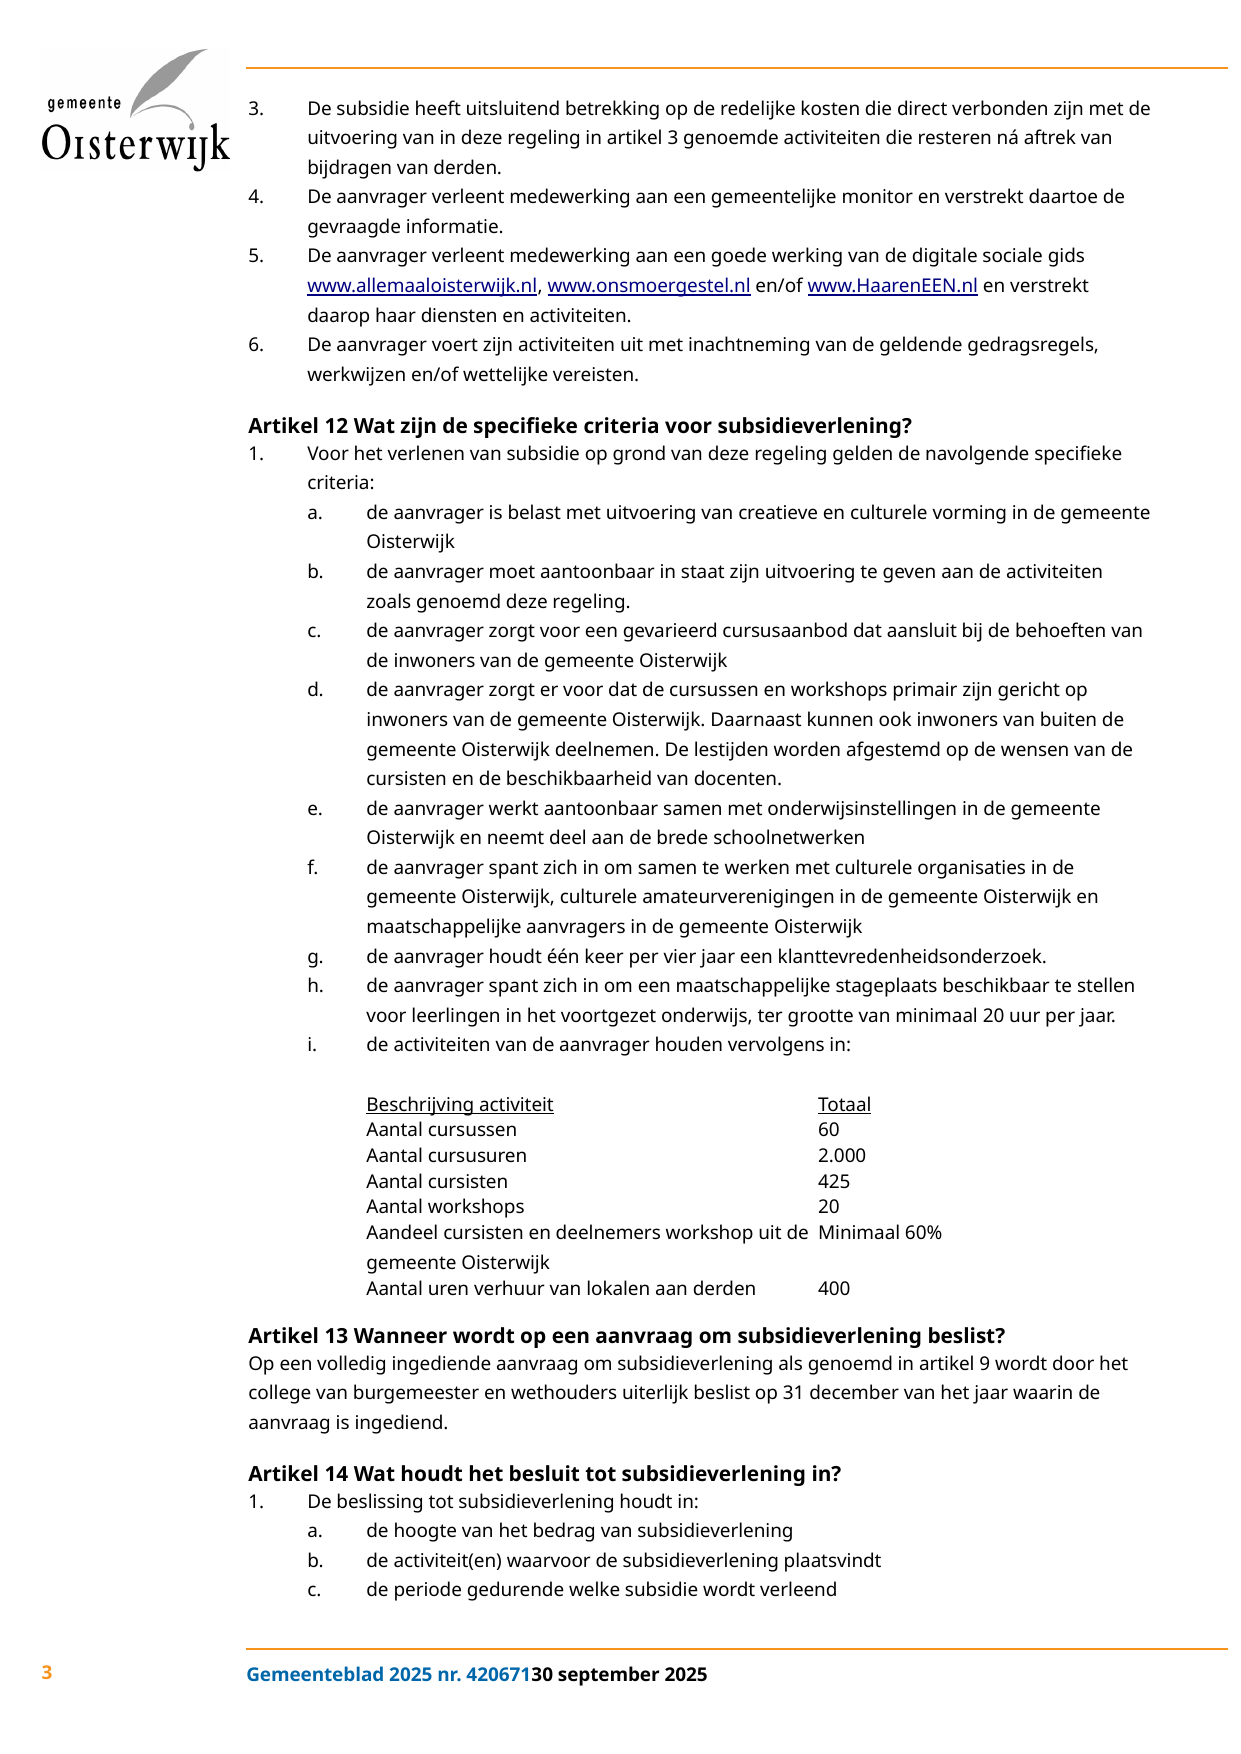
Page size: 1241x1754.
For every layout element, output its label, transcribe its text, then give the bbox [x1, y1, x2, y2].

list de aanvrager werkt aantoonbaar samen met onderwijsinstellingen in de gemeente Oisterwijk en neemt deel aan de brede schoolnetwerken [307, 795, 1152, 850]
table_header Beschrijving activiteit [366, 1091, 818, 1117]
list de aanvrager is belast met uitvoering van creatieve en culturele vorming in de gemeente Oisterwijk [307, 499, 1152, 554]
text Op een volledig ingediende aanvraag om subsidieverlening als genoemd in artikel 9 wordt door het college van burgemeester en wethouders uiterlijk beslist op 31 december van het jaar waarin de aanvraag is ingediend. [248, 1350, 1152, 1435]
table_cell Aantal uren verhuur van lokalen aan derden [366, 1275, 818, 1301]
list de aanvrager spant zich in om een maatschappelijke stageplaats beschikbaar te stellen voor leerlingen in het voortgezet onderwijs, ter grootte van minimaal 20 uur per jaar. [307, 972, 1152, 1028]
table_cell 20 [818, 1194, 1240, 1219]
list De beslissing tot subsidieverlening houdt in: [248, 1488, 1152, 1514]
text Artikel 14 Wat houdt het besluit tot subsidieverlening in? [248, 1459, 1152, 1488]
table_header Totaal [818, 1091, 1240, 1117]
list de periode gedurende welke subsidie wordt verleend [307, 1577, 1152, 1602]
list De aanvrager verleent medewerking aan een gemeentelijke monitor en verstrekt daartoe de gevraagde informatie. [248, 183, 1152, 239]
list de hoogte van het bedrag van subsidieverlening [307, 1517, 1152, 1543]
list de activiteit(en) waarvoor de subsidieverlening plaatsvindt [307, 1547, 1152, 1573]
list de aanvrager spant zich in om samen te werken met culturele organisaties in de gemeente Oisterwijk, culturele amateurverenigingen in de gemeente Oisterwijk en maatschappelijke aanvragers in de gemeente Oisterwijk [307, 854, 1152, 939]
list de activiteiten van de aanvrager houden vervolgens in: [307, 1032, 1152, 1057]
table_cell Aantal cursisten [366, 1168, 818, 1194]
list De subsidie heeft uitsluitend betrekking op de redelijke kosten die direct verbonden zijn met de uitvoering van in deze regeling in artikel 3 genoemde activiteiten die resteren ná aftrek van bijdragen van derden. [248, 95, 1152, 180]
picture [41, 47, 231, 172]
list De aanvrager verleent medewerking aan een goede werking van de digitale sociale gids www.allemaaloisterwijk.nl, www.onsmoergestel.nl en/of www.HaarenEEN.nl en verstrekt daarop haar diensten en activiteiten. [248, 243, 1152, 328]
text Artikel 12 Wat zijn de specifieke criteria voor subsidieverlening? [248, 411, 1152, 440]
table_cell Aantal cursusuren [366, 1142, 818, 1168]
table_cell Aandeel cursisten en deelnemers workshop uit de gemeente Oisterwijk [366, 1220, 818, 1275]
table_cell 60 [818, 1117, 1240, 1142]
list de aanvrager moet aantoonbaar in staat zijn uitvoering te geven aan de activiteiten zoals genoemd deze regeling. [307, 558, 1152, 613]
list de aanvrager zorgt voor een gevarieerd cursusaanbod dat aansluit bij de behoeften van de inwoners van de gemeente Oisterwijk [307, 617, 1152, 673]
list Voor het verlenen van subsidie op grond van deze regeling gelden de navolgende specifieke criteria: [248, 440, 1152, 495]
table_cell 425 [818, 1168, 1240, 1194]
table_cell 2.000 [818, 1142, 1240, 1168]
list de aanvrager houdt één keer per vier jaar een klanttevredenheidsonderzoek. [307, 943, 1152, 968]
table_cell Minimaal 60% [818, 1220, 1240, 1275]
table_cell Aantal workshops [366, 1194, 818, 1219]
list De aanvrager voert zijn activiteiten uit met inachtneming van de geldende gedragsregels, werkwijzen en/of wettelijke vereisten. [248, 331, 1152, 387]
text Artikel 13 Wanneer wordt op een aanvraag om subsidieverlening beslist? [248, 1321, 1152, 1350]
table_cell Aantal cursussen [366, 1117, 818, 1142]
list de aanvrager zorgt er voor dat de cursussen en workshops primair zijn gericht op inwoners van de gemeente Oisterwijk. Daarnaast kunnen ook inwoners van buiten de gemeente Oisterwijk deelnemen. De lestijden worden afgestemd op de wensen van de cursisten en de beschikbaarheid van docenten. [307, 677, 1152, 791]
table_cell 400 [818, 1275, 1240, 1301]
